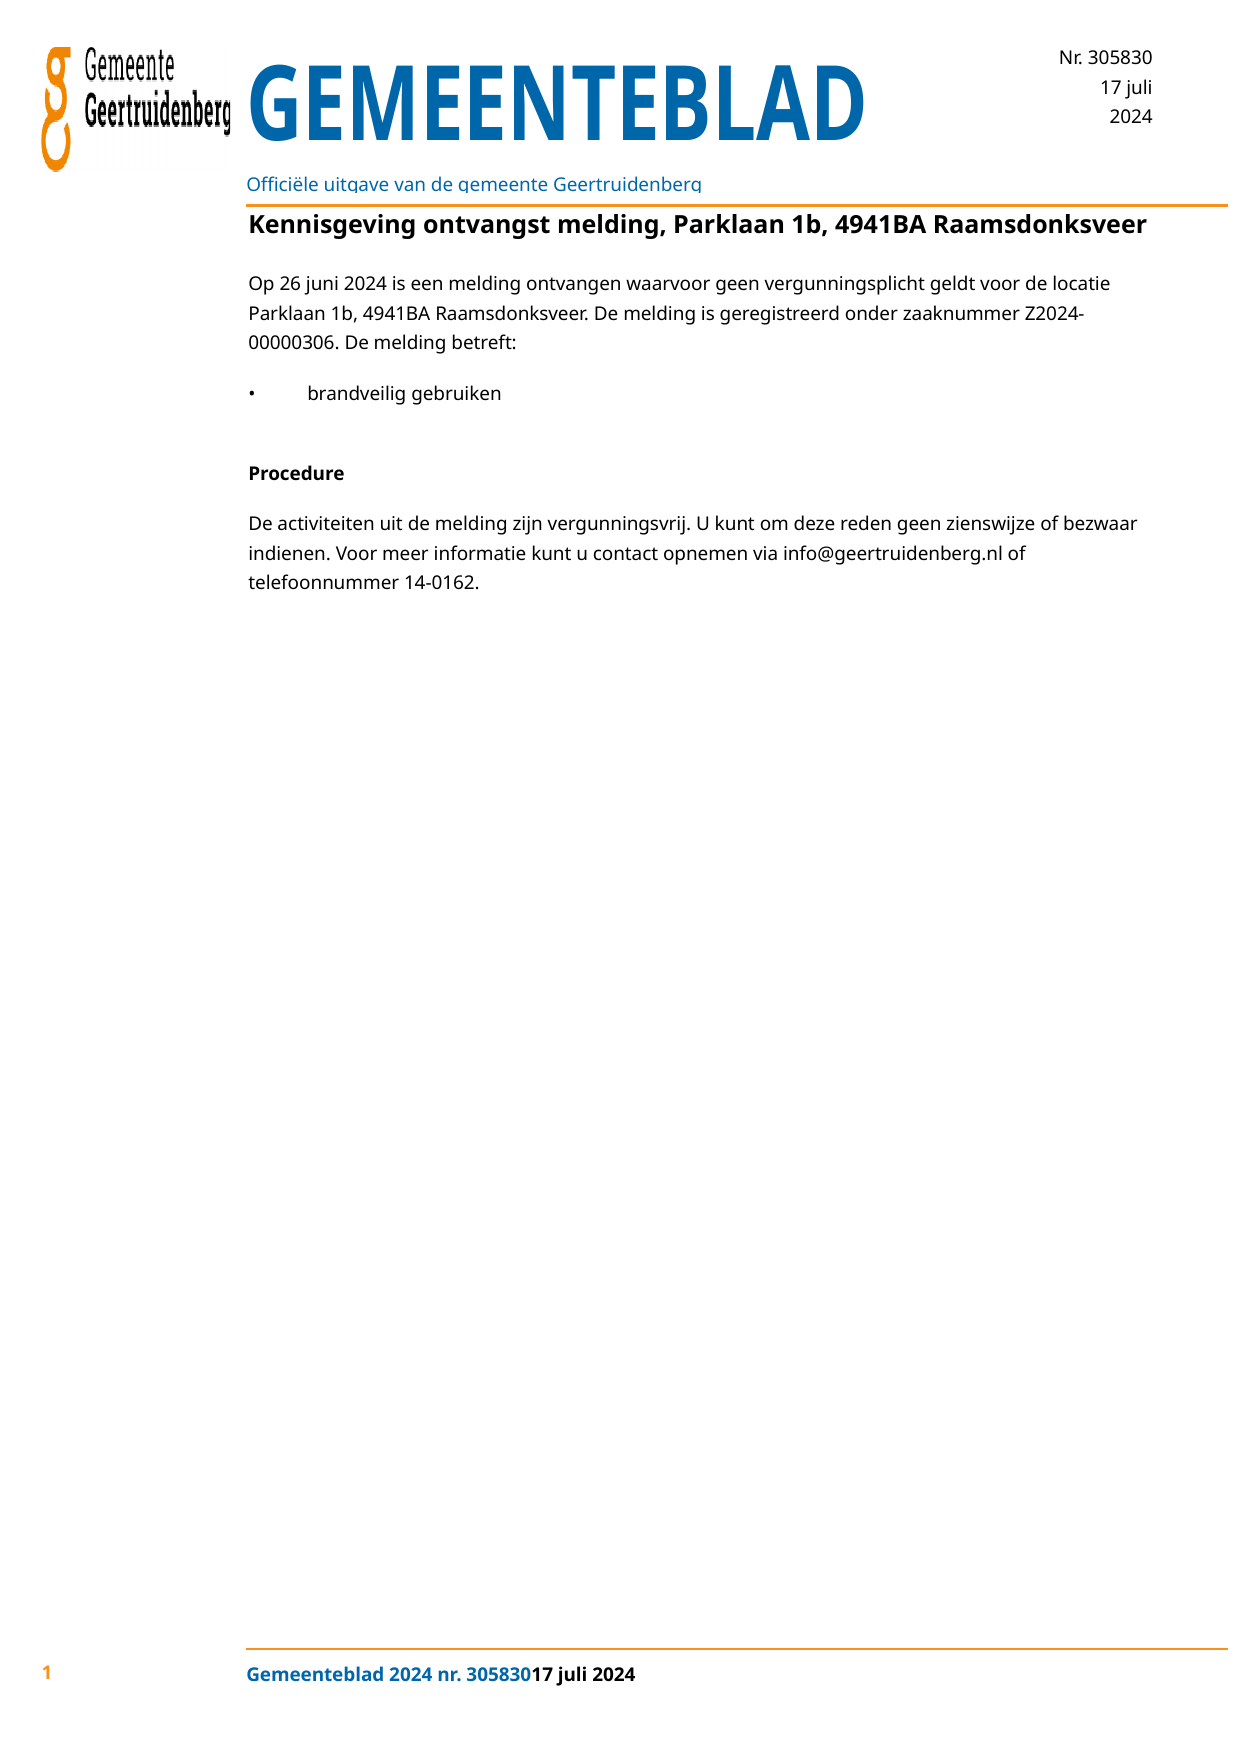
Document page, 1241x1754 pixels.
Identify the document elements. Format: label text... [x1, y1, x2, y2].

text Op 26 juni 2024 is een melding ontvangen waarvoor geen vergunningsplicht geldt voor de locatie Parklaan 1b, 4941BA Raamsdonksveer. De melding is geregistreerd onder zaaknummer Z2024-00000306. De melding betreft: [248, 270, 1152, 355]
text De activiteiten uit de melding zijn vergunningsvrij. U kunt om deze reden geen zienswijze of bezwaar indienen. Voor meer informatie kunt u contact opnemen via info@geertruidenberg.nl of telefoonnummer 14-0162. [248, 510, 1152, 595]
text Kennisgeving ontvangst melding, Parklaan 1b, 4941BA Raamsdonksveer [248, 207, 1152, 241]
picture [41, 47, 231, 172]
list brandveilig gebruiken [248, 380, 1152, 406]
text Procedure [248, 460, 1152, 486]
